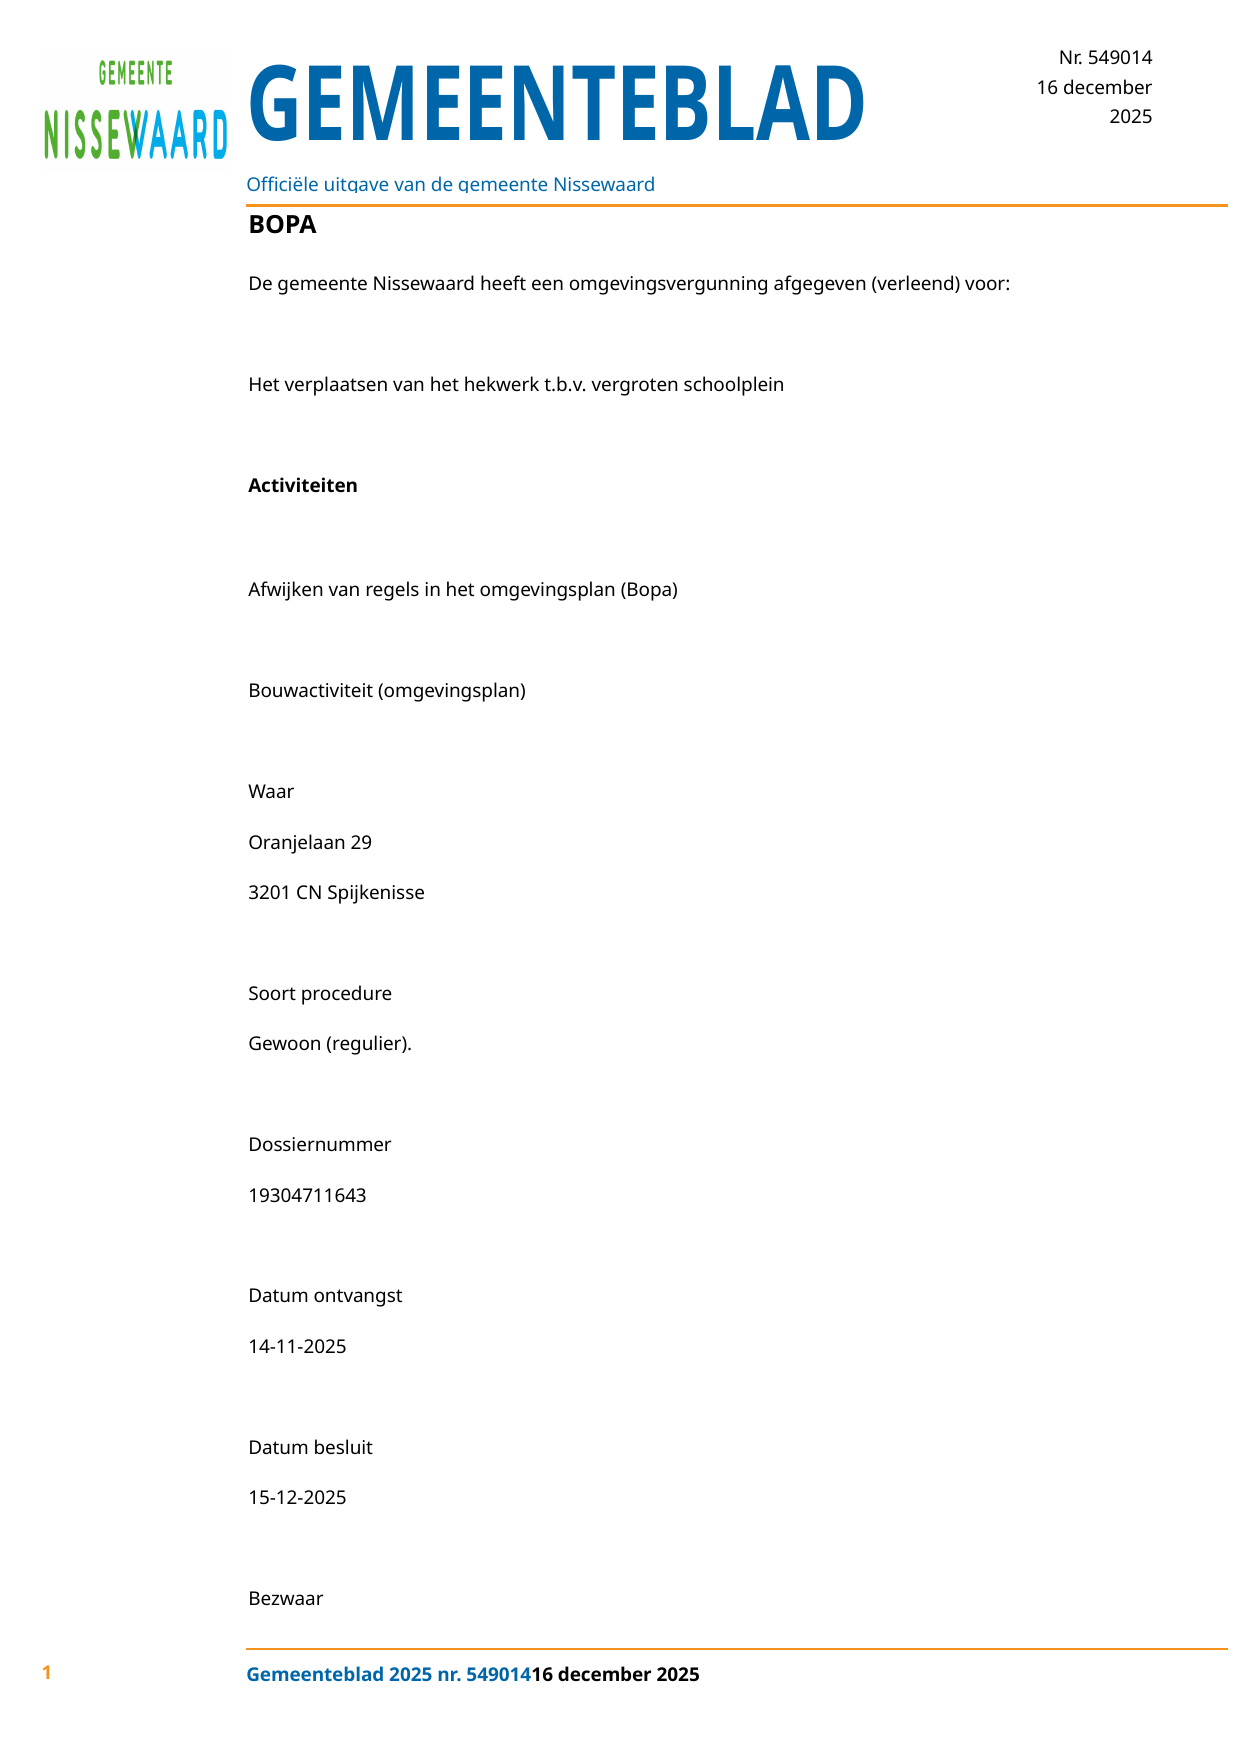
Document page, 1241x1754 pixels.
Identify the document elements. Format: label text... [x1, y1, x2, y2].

text Bezwaar [248, 1585, 1152, 1611]
text De gemeente Nissewaard heeft een omgevingsvergunning afgegeven (verleend) voor: [248, 270, 1152, 296]
text Soort procedure [248, 980, 1152, 1006]
text BOPA [248, 207, 1152, 241]
picture [41, 47, 231, 172]
text 14-11-2025 [248, 1333, 1152, 1359]
text Dossiernummer [248, 1131, 1152, 1157]
text Datum ontvangst [248, 1283, 1152, 1308]
text Het verplaatsen van het hekwerk t.b.v. vergroten schoolplein [248, 371, 1152, 397]
text Waar [248, 778, 1152, 804]
text Datum besluit [248, 1434, 1152, 1459]
text Activiteiten [248, 472, 1152, 498]
text Oranjelaan 29 [248, 829, 1152, 854]
text Afwijken van regels in het omgevingsplan (Bopa)﻿ [248, 573, 1152, 602]
text Bouwactiviteit (omgevingsplan) [248, 678, 1152, 703]
text Gewoon (regulier). [248, 1031, 1152, 1056]
text 19304711643 [248, 1182, 1152, 1207]
text 15-12-2025 [248, 1484, 1152, 1510]
text 3201 CN Spijkenisse [248, 879, 1152, 905]
